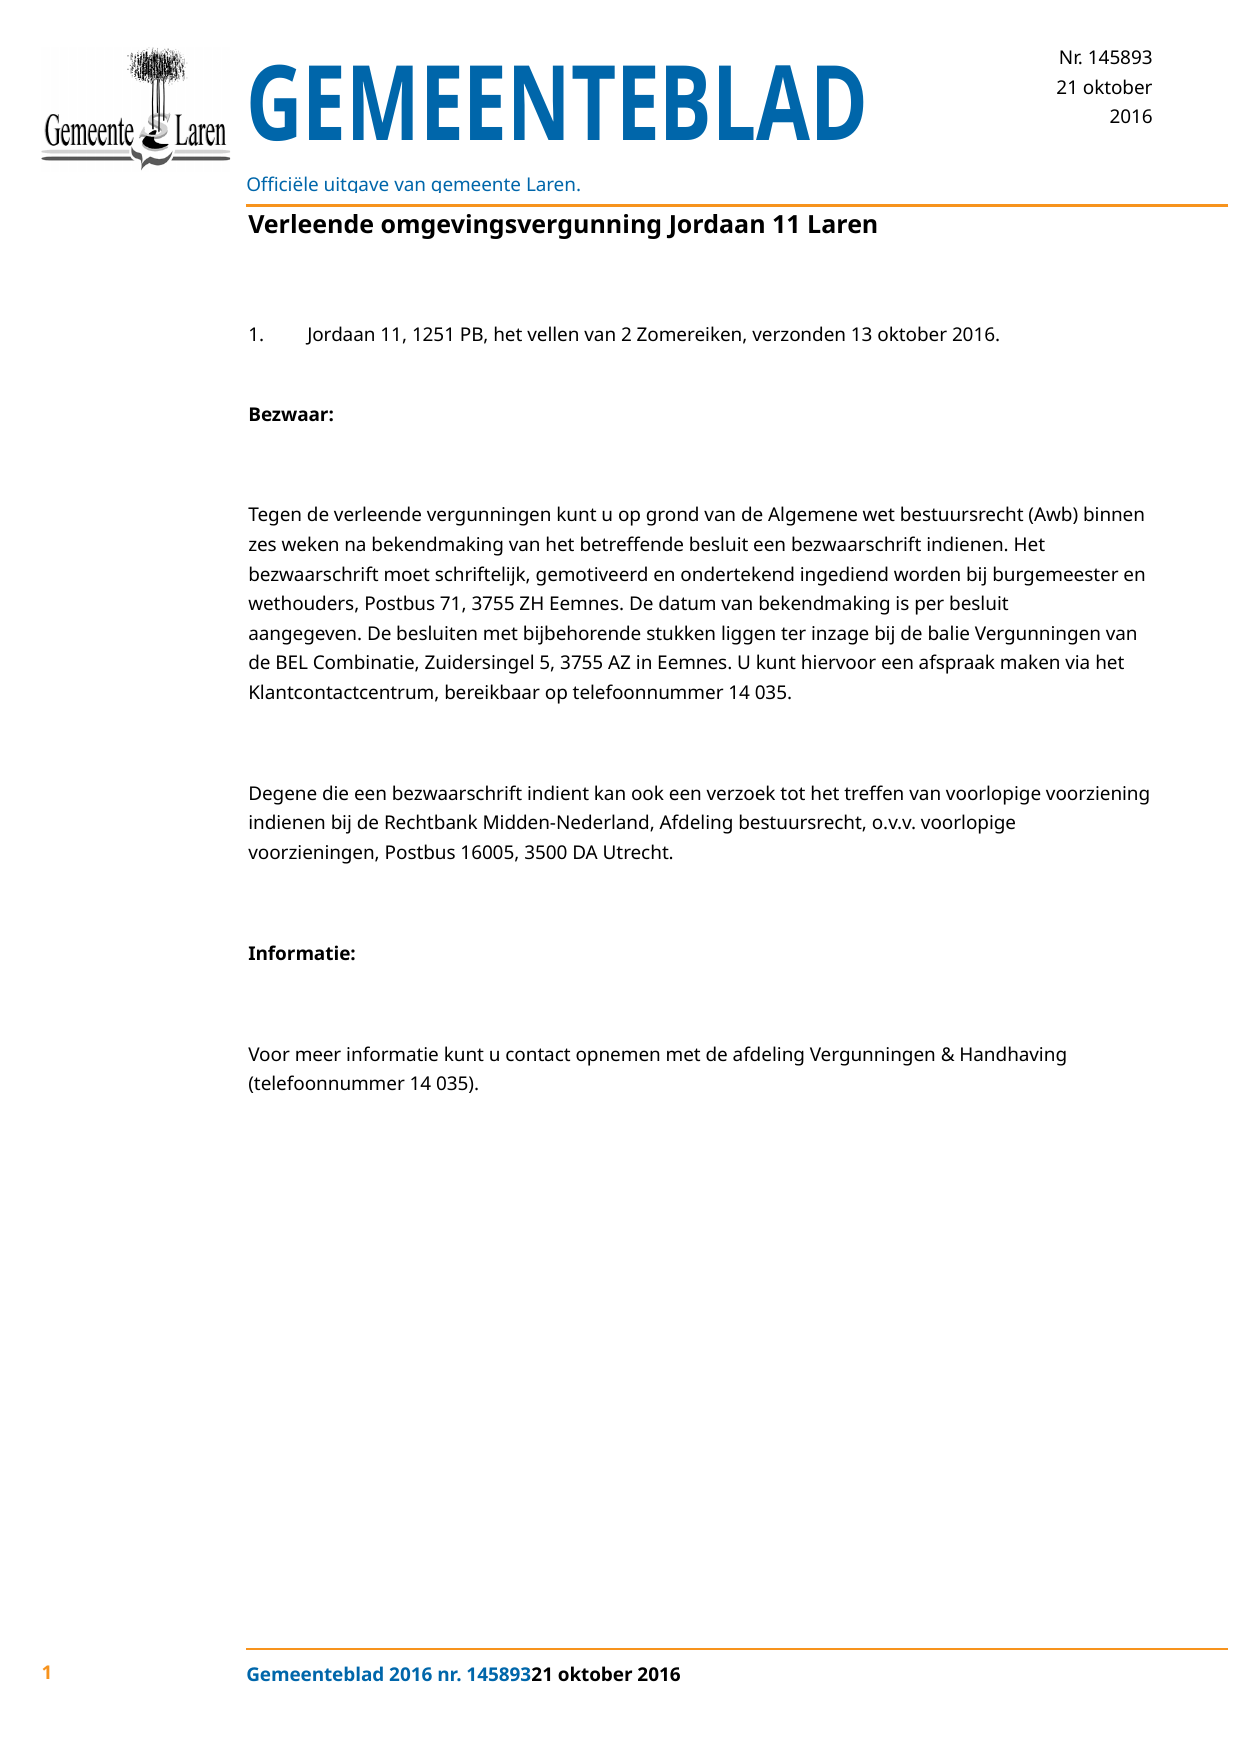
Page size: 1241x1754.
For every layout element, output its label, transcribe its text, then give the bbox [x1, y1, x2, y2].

text Voor meer informatie kunt u contact opnemen met de afdeling Vergunningen & Handhaving (telefoonnummer 14 035). [248, 1041, 1152, 1096]
text Verleende omgevingsvergunning Jordaan 11 Laren [248, 207, 1152, 241]
text Tegen de verleende vergunningen kunt u op grond van de Algemene wet bestuursrecht (Awb) binnen zes weken na bekendmaking van het betreffende besluit een bezwaarschrift indienen. Het bezwaarschrift moet schriftelijk, gemotiveerd en ondertekend ingediend worden bij burgemeester en wethouders, Postbus 71, 3755 ZH Eemnes. De datum van bekendmaking is per besluit aangegeven. De besluiten met bijbehorende stukken liggen ter inzage bij de balie Vergunningen van de BEL Combinatie, Zuidersingel 5, 3755 AZ in Eemnes. U kunt hiervoor een afspraak maken via het Klantcontactcentrum, bereikbaar op telefoonnummer 14 035. [248, 502, 1152, 705]
text Informatie: [248, 940, 1152, 966]
picture [41, 47, 231, 172]
list Jordaan 11, 1251 PB, het vellen van 2 Zomereiken, verzonden 13 oktober 2016. [248, 321, 1152, 346]
text Bezwaar: [248, 401, 1152, 426]
text Degene die een bezwaarschrift indient kan ook een verzoek tot het treffen van voorlopige voorziening indienen bij de Rechtbank Midden-Nederland, Afdeling bestuursrecht, o.v.v. voorlopige voorzieningen, Postbus 16005, 3500 DA Utrecht. [248, 780, 1152, 865]
